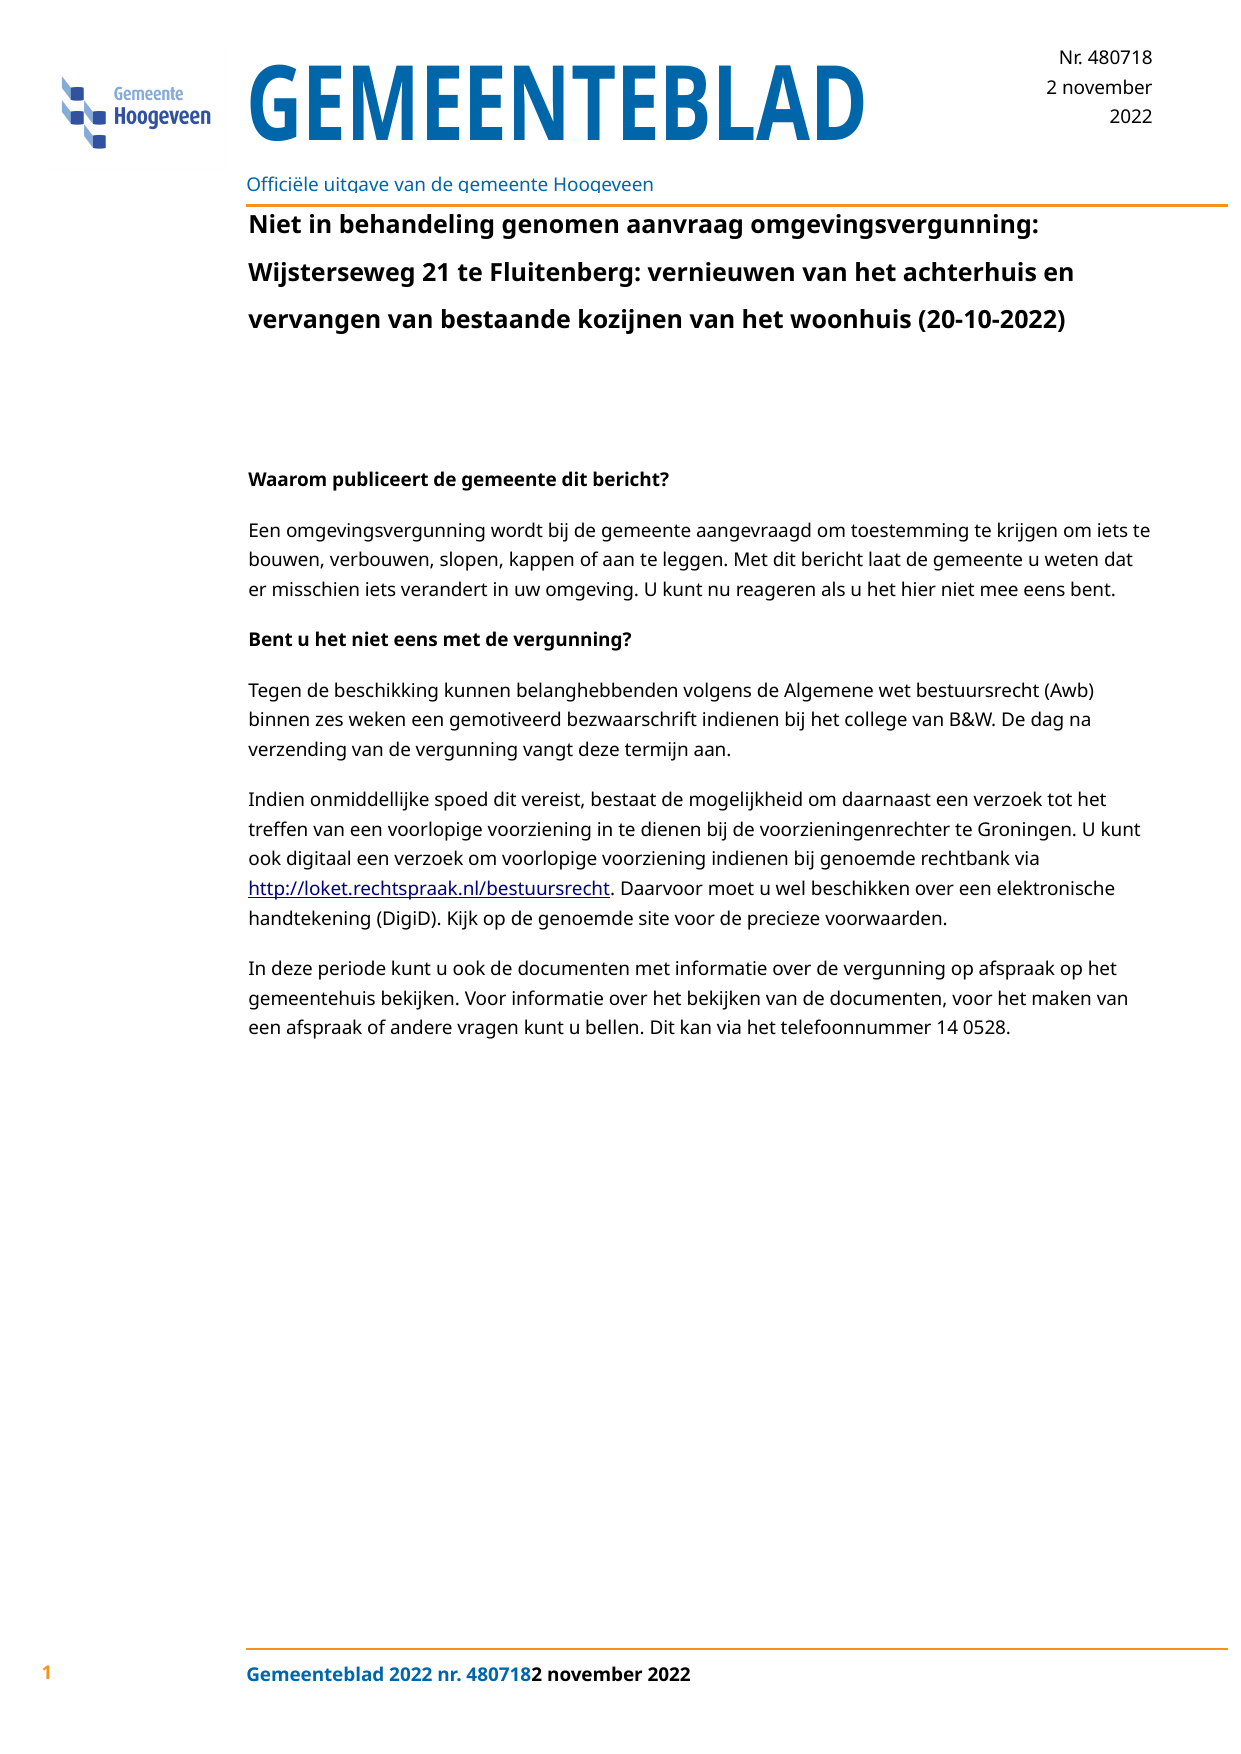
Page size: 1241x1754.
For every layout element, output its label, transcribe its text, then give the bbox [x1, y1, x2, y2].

text In deze periode kunt u ook de documenten met informatie over de vergunning op afspraak op het gemeentehuis bekijken. Voor informatie over het bekijken van de documenten, voor het maken van een afspraak of andere vragen kunt u bellen. Dit kan via het telefoonnummer 14 0528. [248, 955, 1152, 1040]
text Niet in behandeling genomen aanvraag omgevingsvergunning: Wijsterseweg 21 te Fluitenberg: vernieuwen van het achterhuis en vervangen van bestaande kozijnen van het woonhuis (20-10-2022) [248, 207, 1152, 336]
text Waarom publiceert de gemeente dit bericht? [248, 466, 1152, 492]
text Tegen de beschikking kunnen belanghebbenden volgens de Algemene wet bestuursrecht (Awb) binnen zes weken een gemotiveerd bezwaarschrift indienen bij het college van B&W. De dag na verzending van de vergunning vangt deze termijn aan. [248, 677, 1152, 762]
picture [41, 47, 231, 172]
text Bent u het niet eens met de vergunning? [248, 626, 1152, 652]
text Indien onmiddellijke spoed dit vereist, bestaat de mogelijkheid om daarnaast een verzoek tot het treffen van een voorlopige voorziening in te dienen bij de voorzieningenrechter te Groningen. U kunt ook digitaal een verzoek om voorlopige voorziening indienen bij genoemde rechtbank via http://loket.rechtspraak.nl/bestuursrecht. Daarvoor moet u wel beschikken over een elektronische handtekening (DigiD). Kijk op de genoemde site voor de precieze voorwaarden. [248, 786, 1152, 930]
text Een omgevingsvergunning wordt bij de gemeente aangevraagd om toestemming te krijgen om iets te bouwen, verbouwen, slopen, kappen of aan te leggen. Met dit bericht laat de gemeente u weten dat er misschien iets verandert in uw omgeving. U kunt nu reageren als u het hier niet mee eens bent. [248, 517, 1152, 602]
